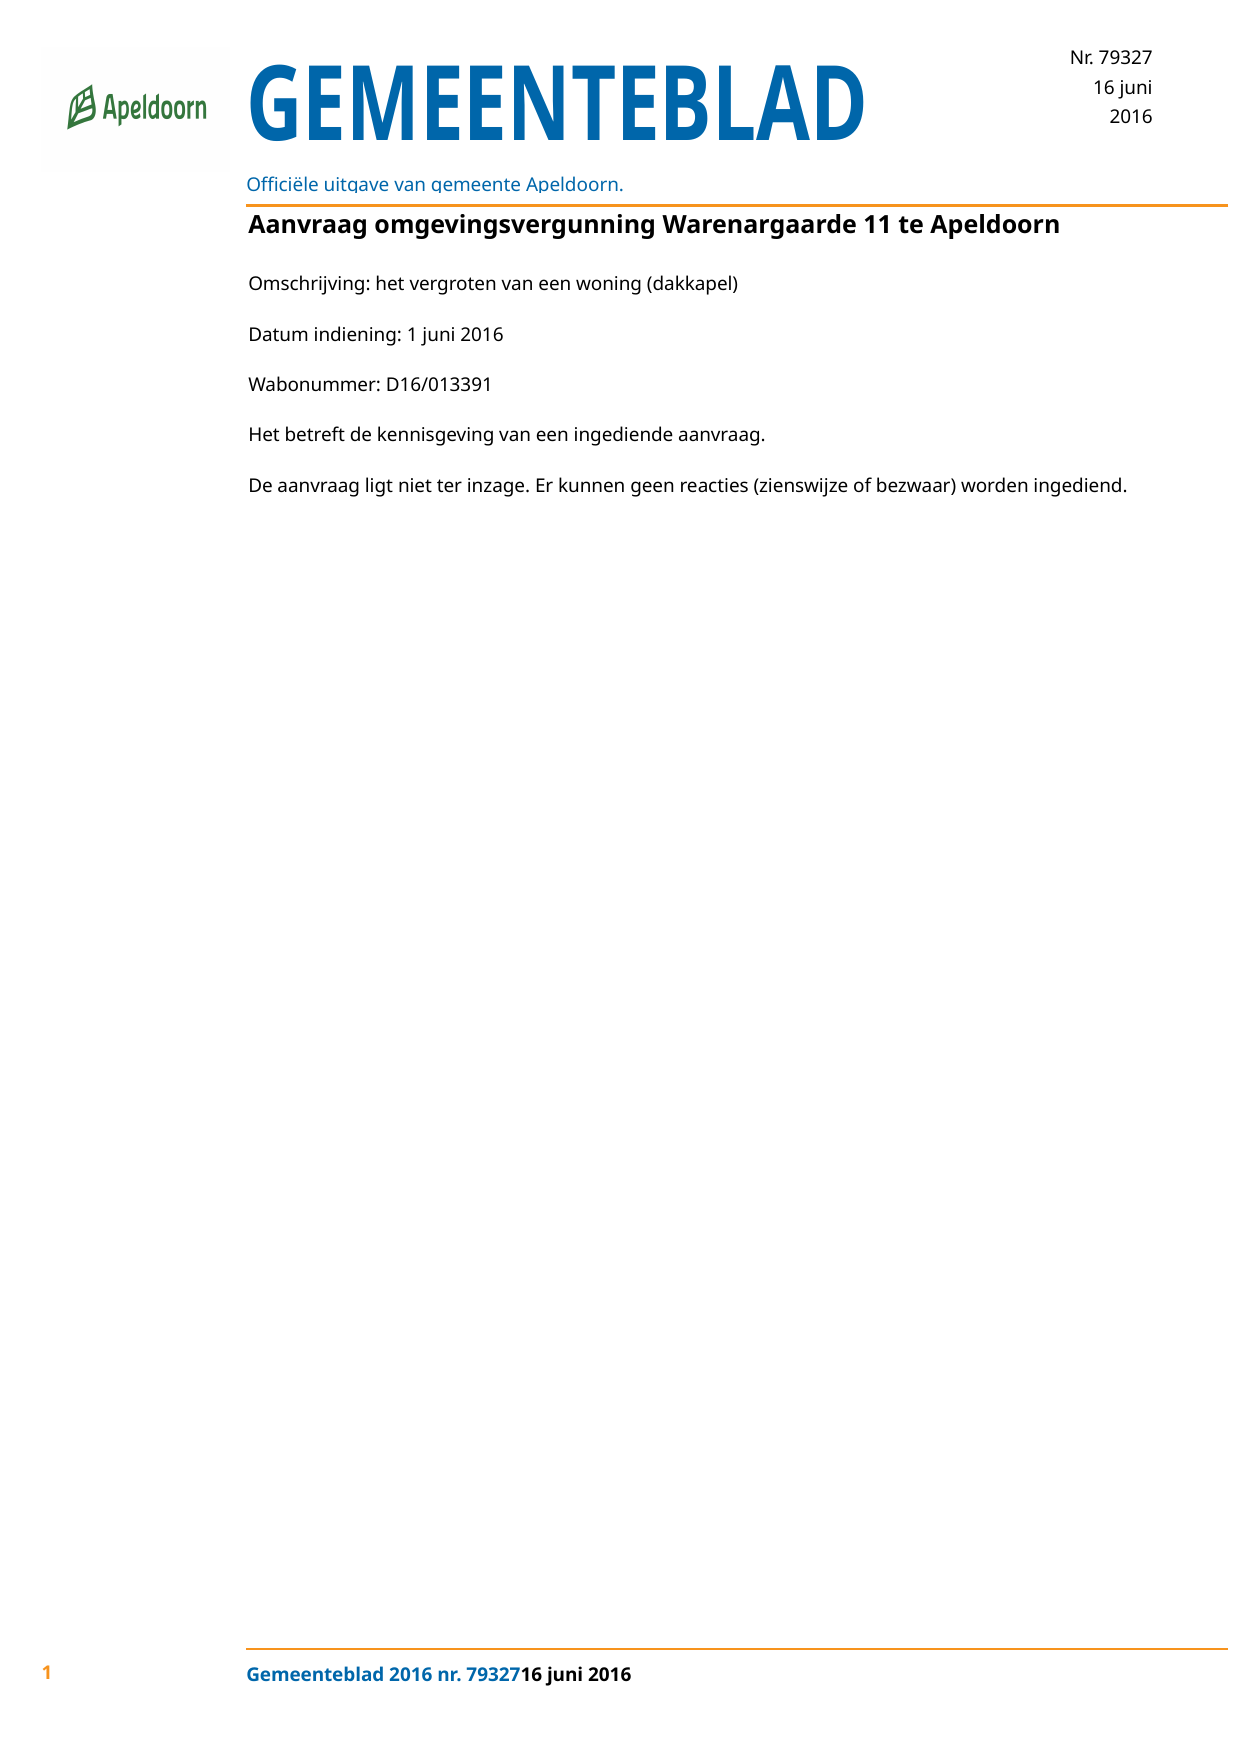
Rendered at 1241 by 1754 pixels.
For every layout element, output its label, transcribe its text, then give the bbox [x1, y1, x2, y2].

text Omschrijving: het vergroten van een woning (dakkapel) [248, 270, 1152, 296]
text Aanvraag omgevingsvergunning Warenargaarde 11 te Apeldoorn [248, 207, 1152, 241]
picture [41, 47, 231, 172]
text Datum indiening: 1 juni 2016 [248, 321, 1152, 346]
text Wabonummer: D16/013391 [248, 371, 1152, 397]
text Het betreft de kennisgeving van een ingediende aanvraag. [248, 422, 1152, 447]
text De aanvraag ligt niet ter inzage. Er kunnen geen reacties (zienswijze of bezwaar) worden ingediend. [248, 472, 1152, 498]
